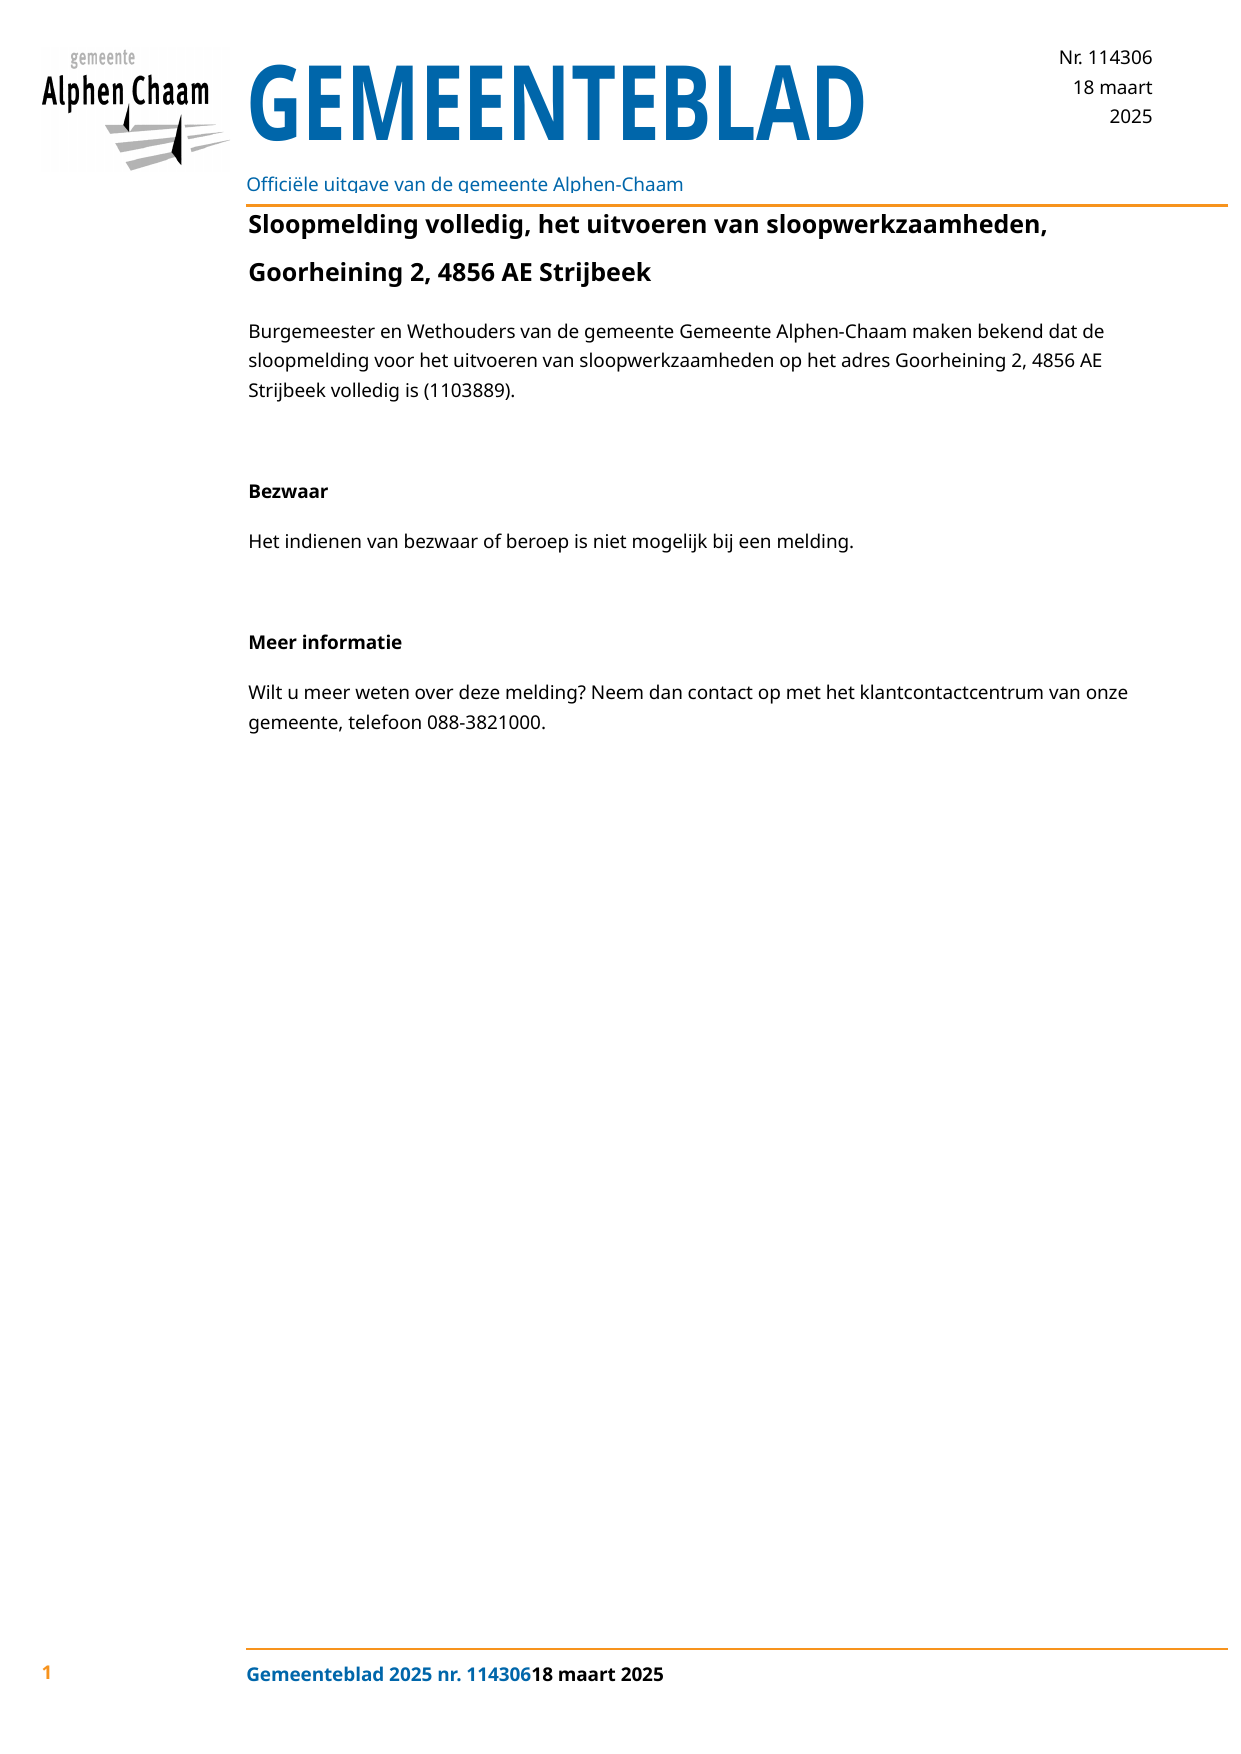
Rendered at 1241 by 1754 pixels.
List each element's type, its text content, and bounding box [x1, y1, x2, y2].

text Burgemeester en Wethouders van de gemeente Gemeente Alphen-Chaam maken bekend dat de sloopmelding voor het uitvoeren van sloopwerkzaamheden op het adres Goorheining 2, 4856 AE Strijbeek volledig is (1103889). [248, 318, 1152, 403]
text Wilt u meer weten over deze melding? Neem dan contact op met het klantcontactcentrum van onze gemeente, telefoon 088-3821000. [248, 679, 1152, 735]
text Sloopmelding volledig, het uitvoeren van sloopwerkzaamheden, Goorheining 2, 4856 AE Strijbeek [248, 207, 1152, 288]
text Het indienen van bezwaar of beroep is niet mogelijk bij een melding. [248, 528, 1152, 554]
picture [41, 47, 231, 172]
text Bezwaar [248, 478, 1152, 504]
text Meer informatie [248, 629, 1152, 655]
